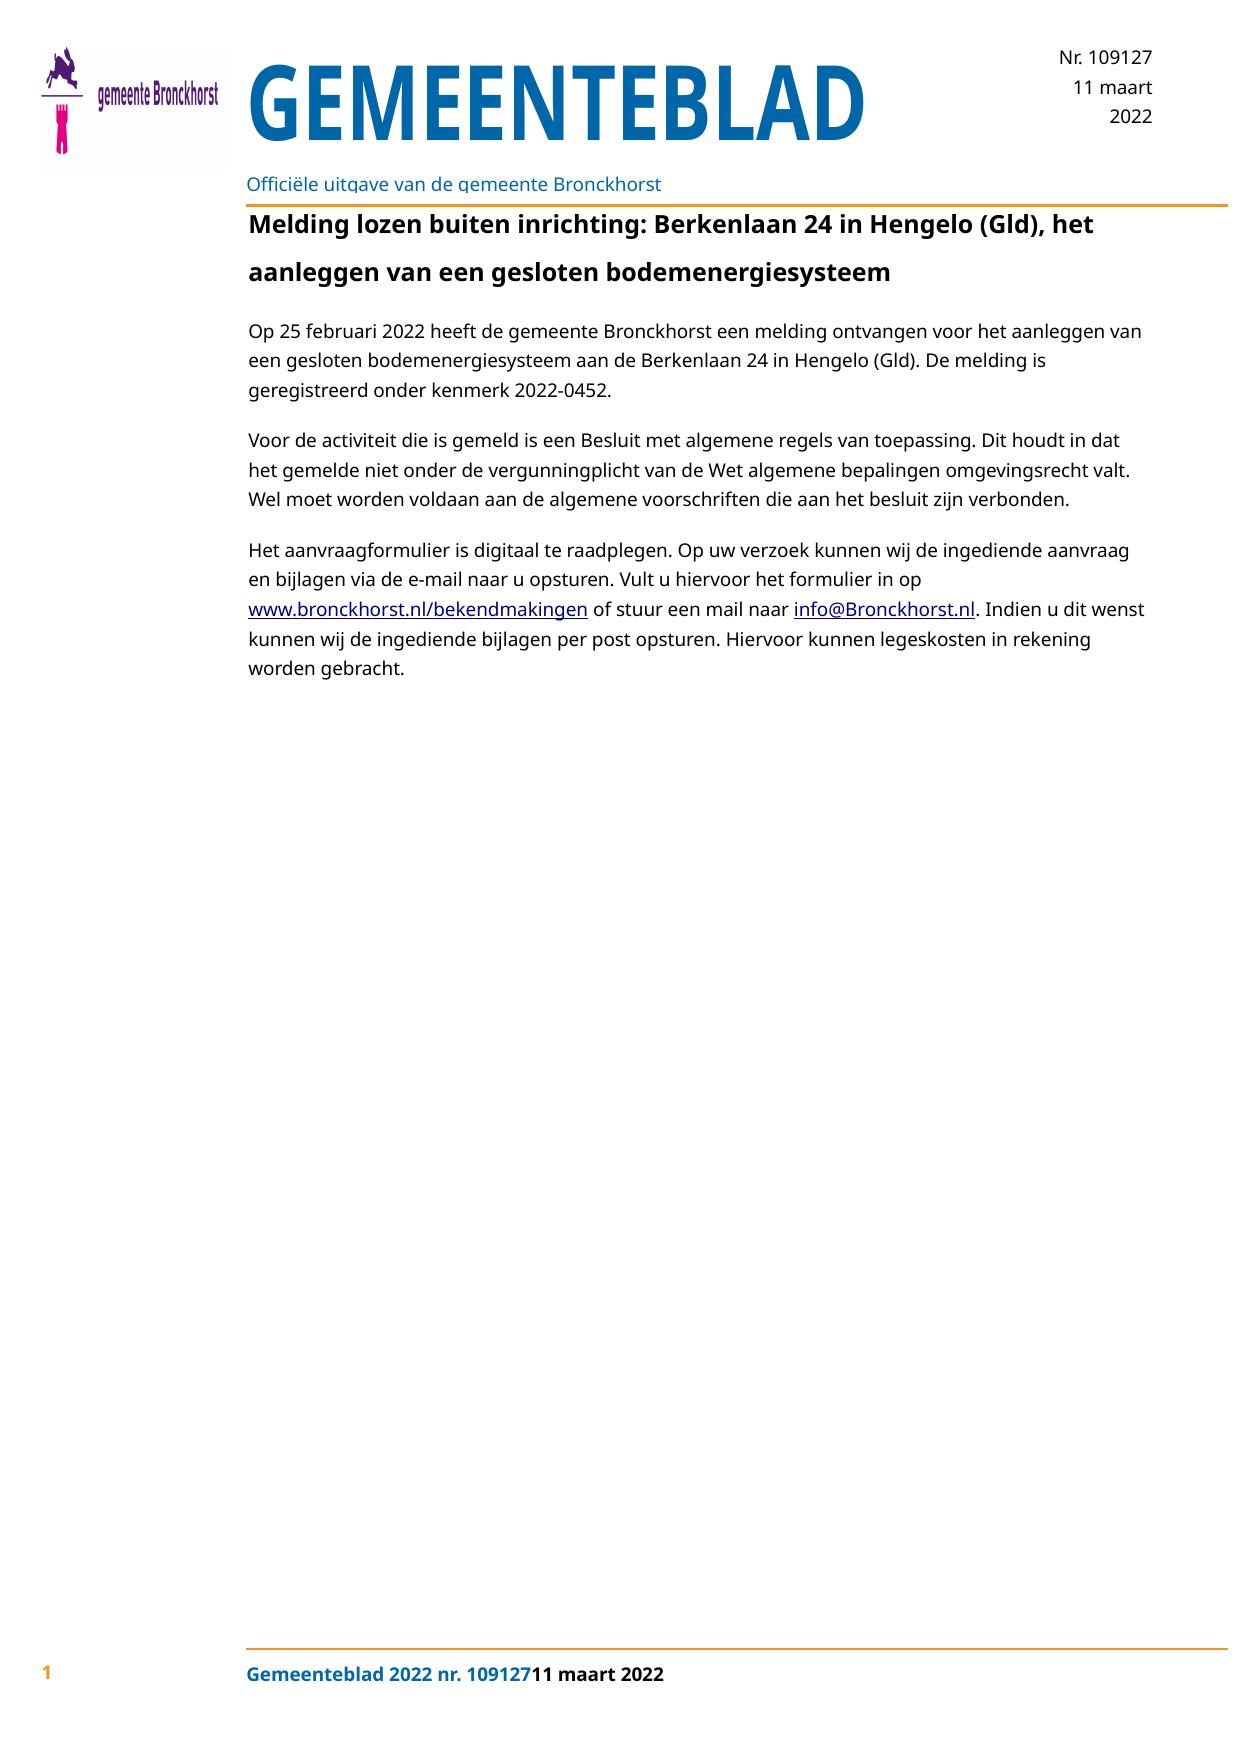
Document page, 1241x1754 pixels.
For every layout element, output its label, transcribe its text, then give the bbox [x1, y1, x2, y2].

text Op 25 februari 2022 heeft de gemeente Bronckhorst een melding ontvangen voor het aanleggen van een gesloten bodemenergiesysteem aan de Berkenlaan 24 in Hengelo (Gld). De melding is geregistreerd onder kenmerk 2022-0452. [248, 318, 1152, 403]
text Voor de activiteit die is gemeld is een Besluit met algemene regels van toepassing. Dit houdt in dat het gemelde niet onder de vergunningplicht van de Wet algemene bepalingen omgevingsrecht valt. Wel moet worden voldaan aan de algemene voorschriften die aan het besluit zijn verbonden. [248, 427, 1152, 512]
text Het aanvraagformulier is digitaal te raadplegen. Op uw verzoek kunnen wij de ingediende aanvraag en bijlagen via de e-mail naar u opsturen. Vult u hiervoor het formulier in op www.bronckhorst.nl/bekendmakingen of stuur een mail naar info@Bronckhorst.nl. Indien u dit wenst kunnen wij de ingediende bijlagen per post opsturen. Hiervoor kunnen legeskosten in rekening worden gebracht. [248, 537, 1152, 681]
text Melding lozen buiten inrichting: Berkenlaan 24 in Hengelo (Gld), het aanleggen van een gesloten bodemenergiesysteem [248, 207, 1152, 288]
picture [41, 47, 231, 172]
